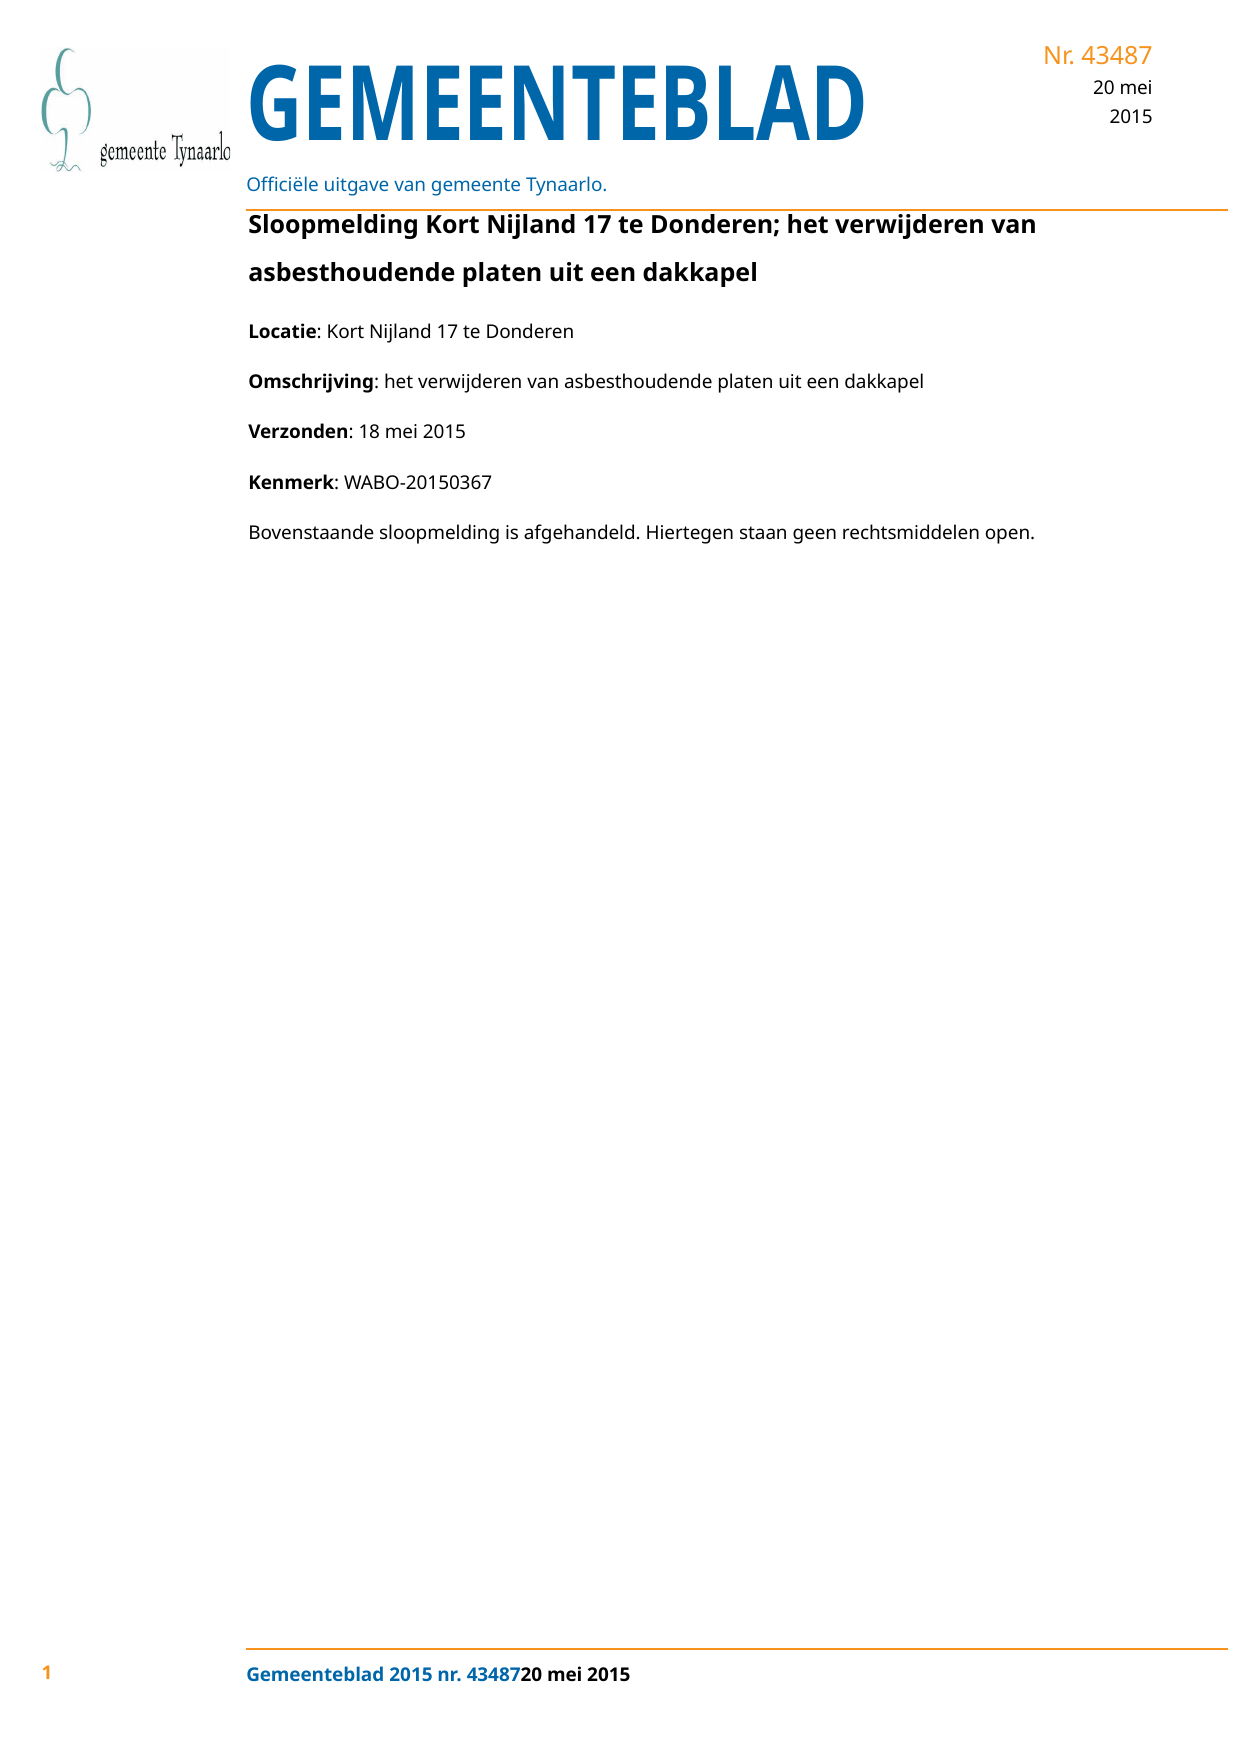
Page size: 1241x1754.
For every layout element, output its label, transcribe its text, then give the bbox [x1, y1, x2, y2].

text Sloopmelding Kort Nijland 17 te Donderen; het verwijderen van asbesthoudende platen uit een dakkapel [248, 211, 1152, 288]
text Bovenstaande sloopmelding is afgehandeld. Hiertegen staan geen rechtsmiddelen open. [248, 519, 1152, 545]
text Omschrijving: het verwijderen van asbesthoudende platen uit een dakkapel [248, 368, 1152, 394]
picture [41, 47, 231, 172]
text Locatie: Kort Nijland 17 te Donderen [248, 318, 1152, 344]
text Kenmerk: WABO-20150367 [248, 469, 1152, 495]
text Verzonden: 18 mei 2015 [248, 419, 1152, 444]
